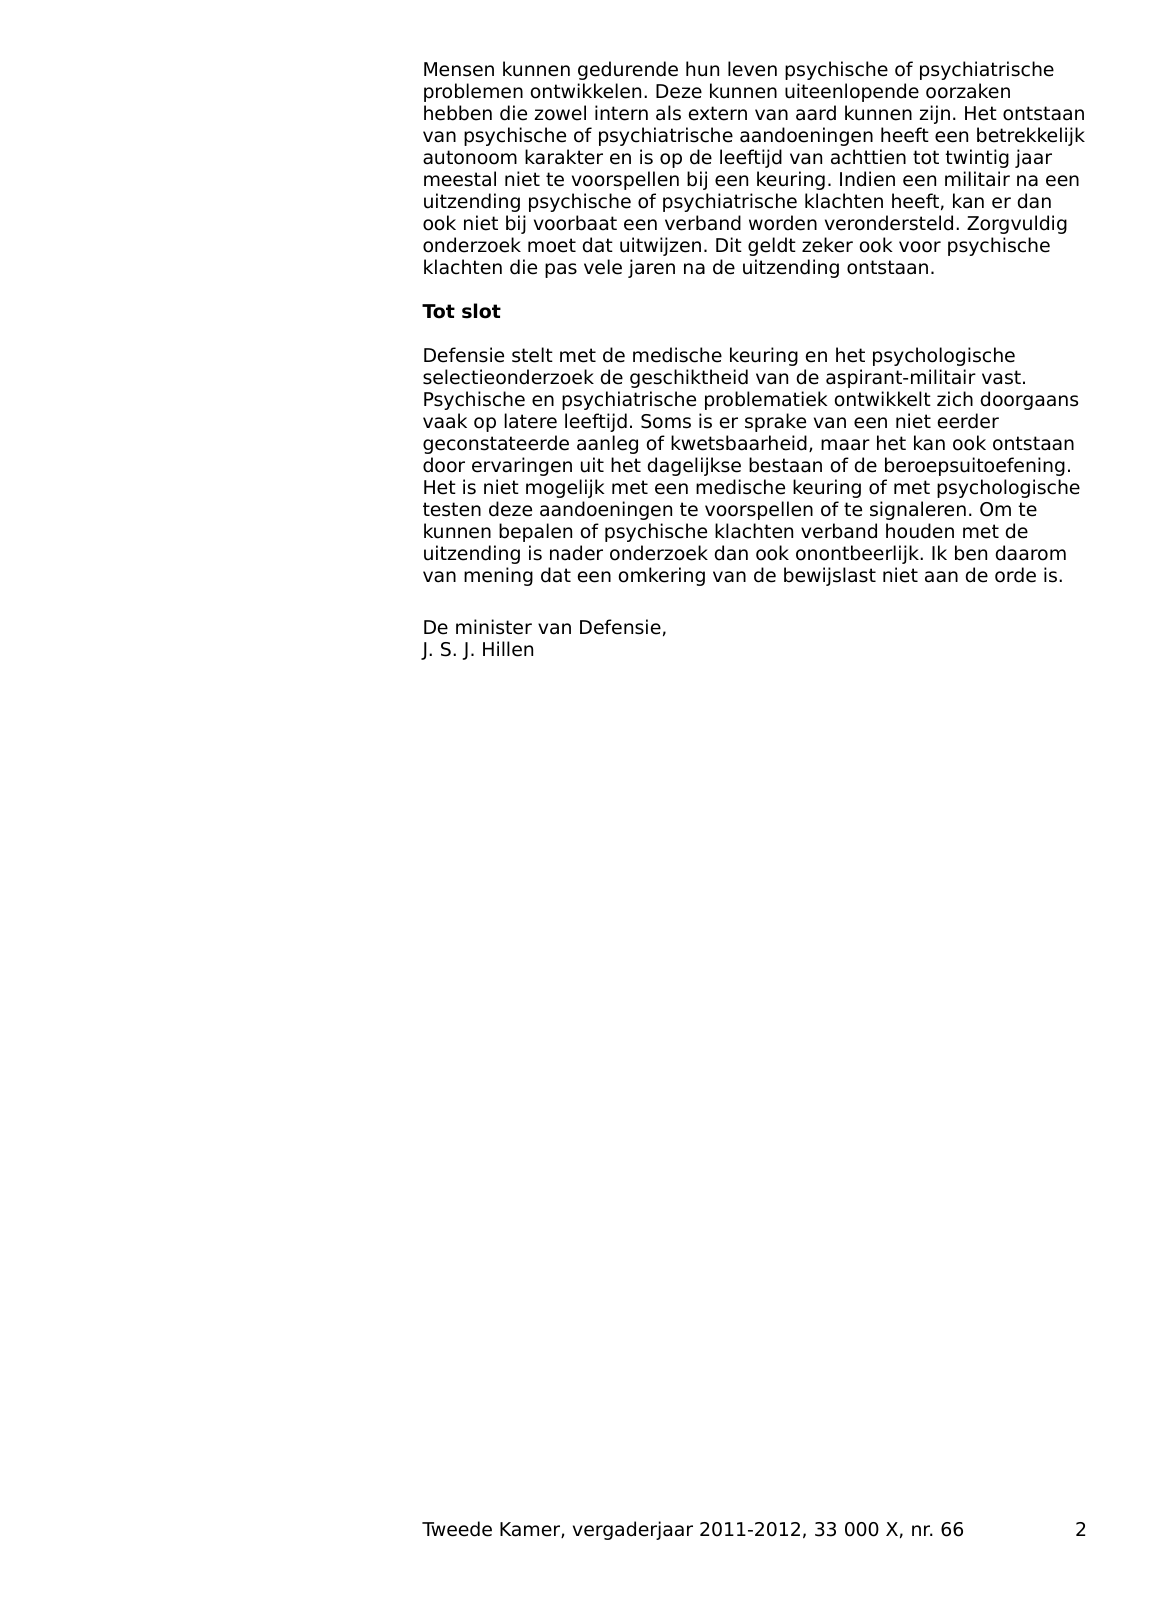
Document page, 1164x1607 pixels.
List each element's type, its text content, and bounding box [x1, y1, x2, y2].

text Mensen kunnen gedurende hun leven psychische of psychiatrische problemen ontwikkelen. Deze kunnen uiteenlopende oorzaken hebben die zowel intern als extern van aard kunnen zijn. Het ontstaan van psychische of psychiatrische aandoeningen heeft een betrekkelijk autonoom karakter en is op de leeftijd van achttien tot twintig jaar meestal niet te voorspellen bij een keuring. Indien een militair na een uitzending psychische of psychiatrische klachten heeft, kan er dan ook niet bij voorbaat een verband worden verondersteld. Zorgvuldig onderzoek moet dat uitwijzen. Dit geldt zeker ook voor psychische klachten die pas vele jaren na de uitzending ontstaan. [422, 59, 1087, 279]
text De minister van Defensie, J. S. J. Hillen [422, 617, 1087, 661]
text Defensie stelt met de medische keuring en het psychologische selectieonderzoek de geschiktheid van de aspirant-militair vast. Psychische en psychiatrische problematiek ontwikkelt zich doorgaans vaak op latere leeftijd. Soms is er sprake van een niet eerder geconstateerde aanleg of kwetsbaarheid, maar het kan ook ontstaan door ervaringen uit het dagelijkse bestaan of de beroepsuitoefening. Het is niet mogelijk met een medische keuring of met psychologische testen deze aandoeningen te voorspellen of te signaleren. Om te kunnen bepalen of psychische klachten verband houden met de uitzending is nader onderzoek dan ook onontbeerlijk. Ik ben daarom van mening dat een omkering van de bewijslast niet aan de orde is. [422, 345, 1087, 587]
subtitle Tot slot [422, 301, 1087, 323]
